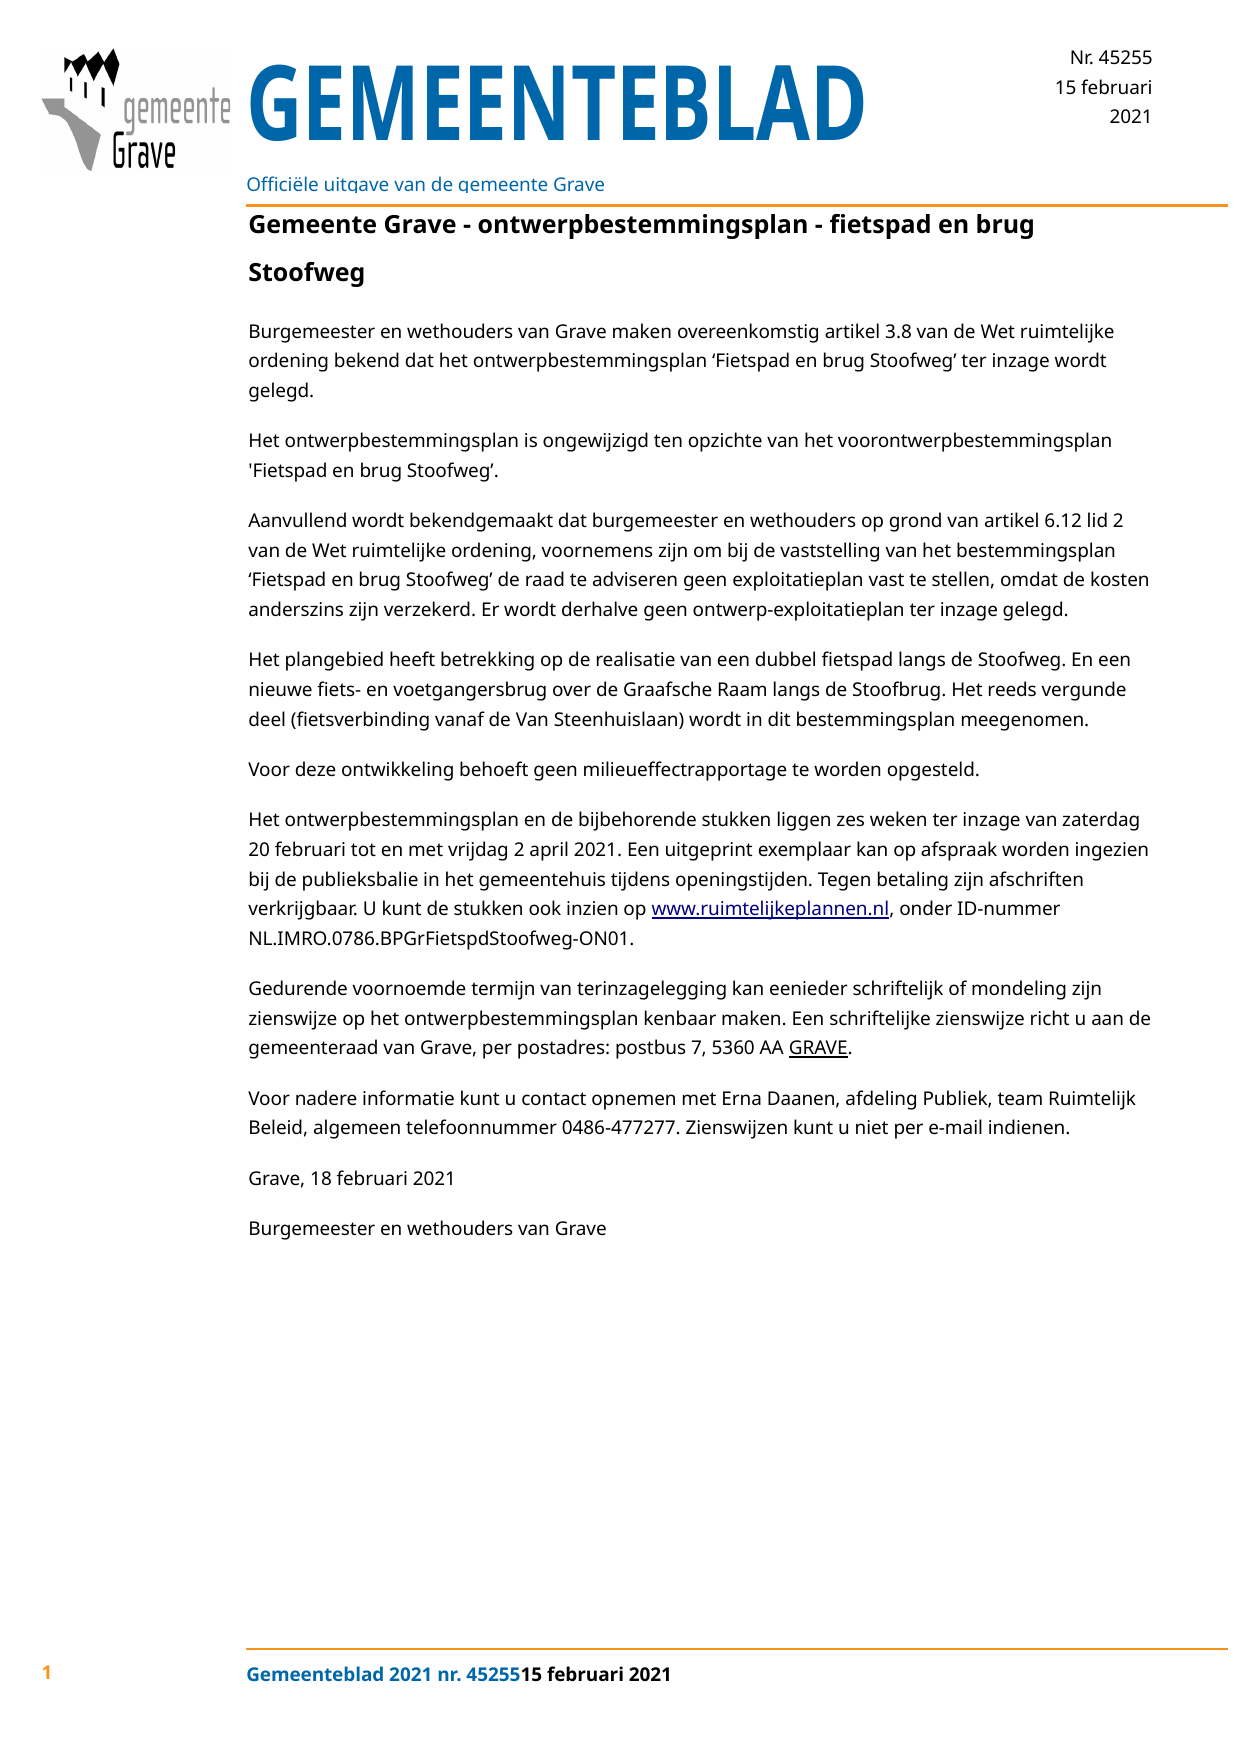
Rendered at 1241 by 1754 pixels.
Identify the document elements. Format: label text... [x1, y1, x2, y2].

text Burgemeester en wethouders van Grave [248, 1215, 1152, 1241]
text Het plangebied heeft betrekking op de realisatie van een dubbel fietspad langs de Stoofweg. En een nieuwe fiets- en voetgangersbrug over de Graafsche Raam langs de Stoofbrug. Het reeds vergunde deel (fietsverbinding vanaf de Van Steenhuislaan) wordt in dit bestemmingsplan meegenomen. [248, 647, 1152, 732]
text Grave, 18 februari 2021 [248, 1165, 1152, 1191]
text Voor nadere informatie kunt u contact opnemen met Erna Daanen, afdeling Publiek, team Ruimtelijk Beleid, algemeen telefoonnummer 0486-477277. Zienswijzen kunt u niet per e-mail indienen. [248, 1085, 1152, 1140]
picture [41, 47, 231, 172]
text Aanvullend wordt bekendgemaakt dat burgemeester en wethouders op grond van artikel 6.12 lid 2 van de Wet ruimtelijke ordening, voornemens zijn om bij de vaststelling van het bestemmingsplan ‘Fietspad en brug Stoofweg’ de raad te adviseren geen exploitatieplan vast te stellen, omdat de kosten anderszins zijn verzekerd. Er wordt derhalve geen ontwerp-exploitatieplan ter inzage gelegd. [248, 507, 1152, 622]
text Burgemeester en wethouders van Grave maken overeenkomstig artikel 3.8 van de Wet ruimtelijke ordening bekend dat het ontwerpbestemmingsplan ‘Fietspad en brug Stoofweg’ ter inzage wordt gelegd. [248, 318, 1152, 403]
text Gedurende voornoemde termijn van terinzagelegging kan eenieder schriftelijk of mondeling zijn zienswijze op het ontwerpbestemmingsplan kenbaar maken. Een schriftelijke zienswijze richt u aan de gemeenteraad van Grave, per postadres: postbus 7, 5360 AA GRAVE. [248, 975, 1152, 1060]
text Het ontwerpbestemmingsplan is ongewijzigd ten opzichte van het voorontwerpbestemmingsplan 'Fietspad en brug Stoofweg’. [248, 427, 1152, 483]
text Gemeente Grave - ontwerpbestemmingsplan - fietspad en brug Stoofweg [248, 207, 1152, 288]
text Het ontwerpbestemmingsplan en de bijbehorende stukken liggen zes weken ter inzage van zaterdag 20 februari tot en met vrijdag 2 april 2021. Een uitgeprint exemplaar kan op afspraak worden ingezien bij de publieksbalie in het gemeentehuis tijdens openingstijden. Tegen betaling zijn afschriften verkrijgbaar. U kunt de stukken ook inzien op www.ruimtelijkeplannen.nl, onder ID-nummer NL.IMRO.0786.BPGrFietspdStoofweg-ON01. [248, 807, 1152, 951]
text Voor deze ontwikkeling behoeft geen milieueffectrapportage te worden opgesteld. [248, 756, 1152, 782]
